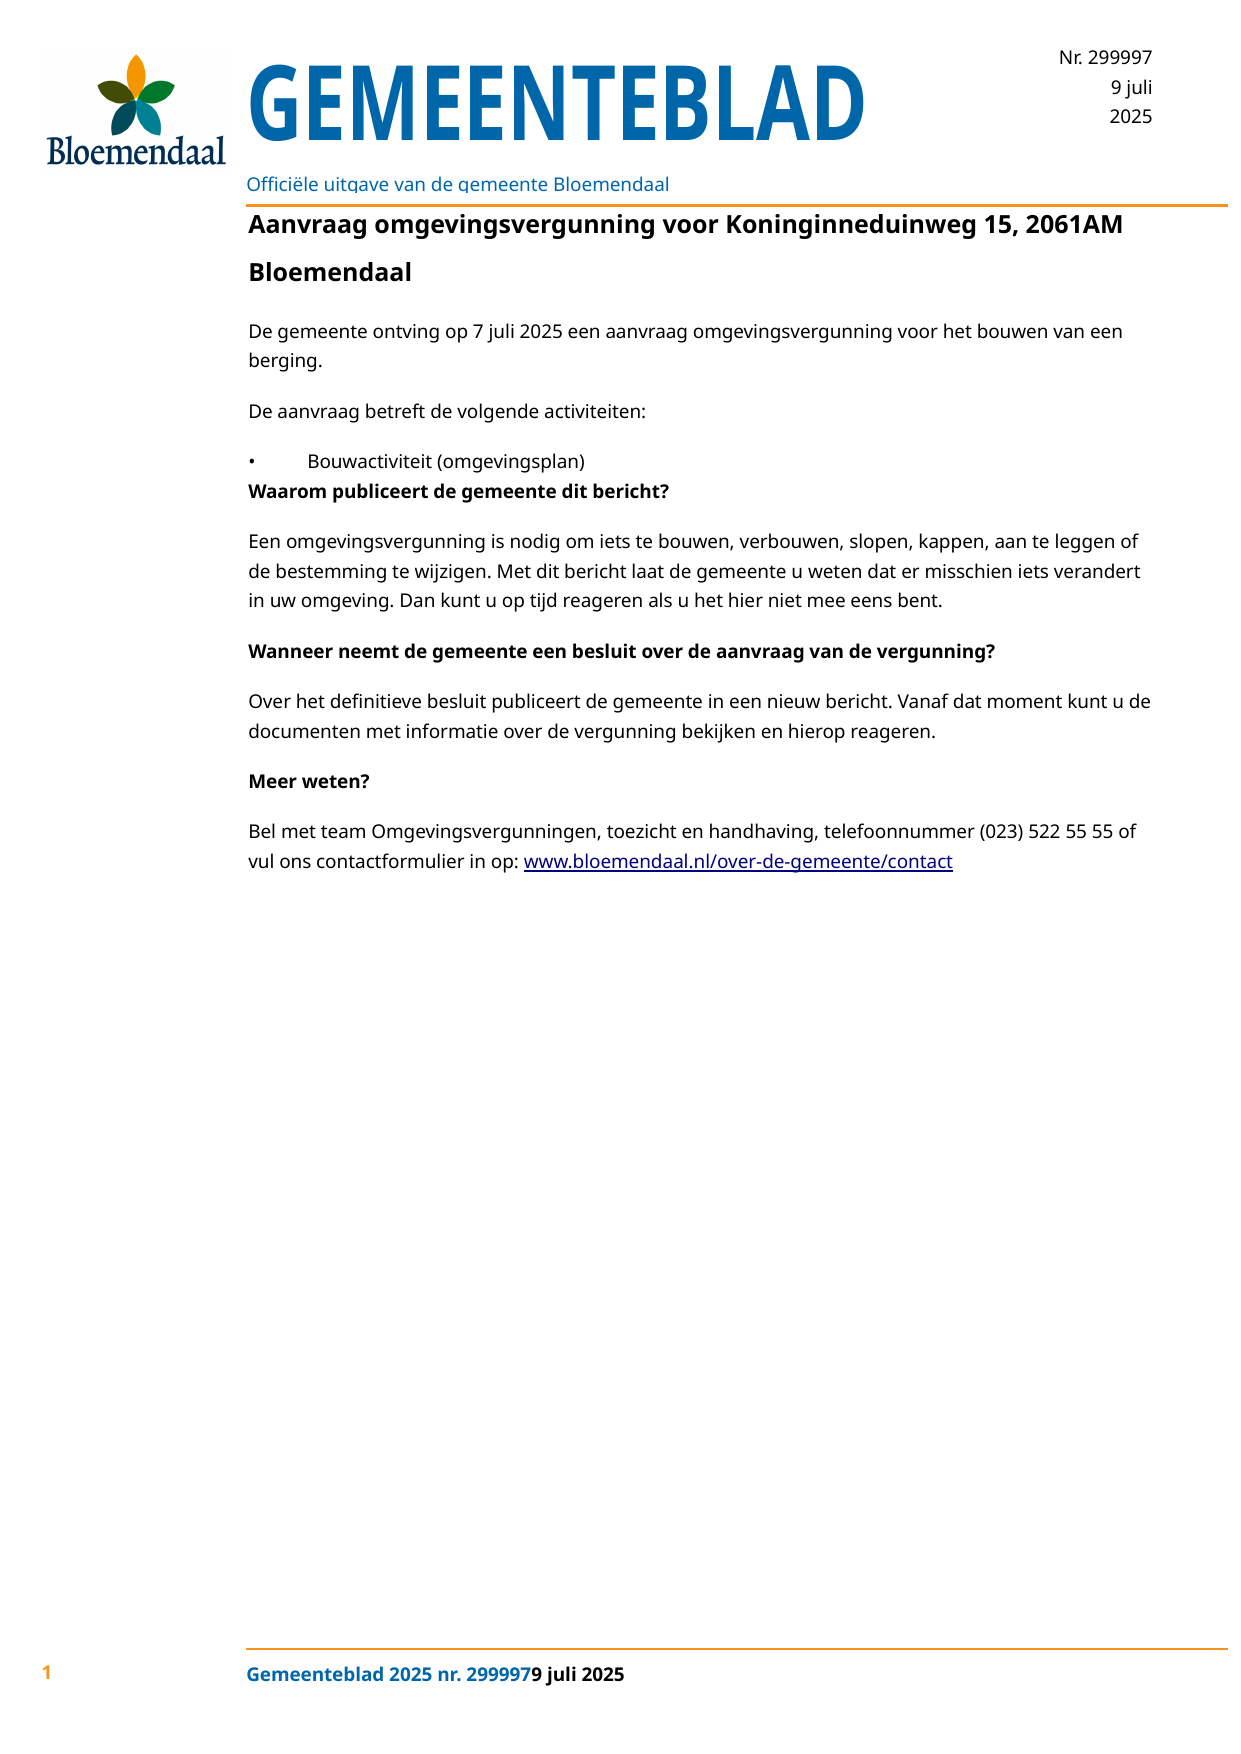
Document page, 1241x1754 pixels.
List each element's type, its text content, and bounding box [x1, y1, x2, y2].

text De aanvraag betreft de volgende activiteiten: [248, 398, 1152, 424]
text Wanneer neemt de gemeente een besluit over de aanvraag van de vergunning? [248, 638, 1152, 664]
text Een omgevingsvergunning is nodig om iets te bouwen, verbouwen, slopen, kappen, aan te leggen of de bestemming te wijzigen. Met dit bericht laat de gemeente u weten dat er misschien iets verandert in uw omgeving. Dan kunt u op tijd reageren als u het hier niet mee eens bent. [248, 528, 1152, 613]
text Over het definitieve besluit publiceert de gemeente in een nieuw bericht. Vanaf dat moment kunt u de documenten met informatie over de vergunning bekijken en hierop reageren. [248, 688, 1152, 744]
list Bouwactiviteit (omgevingsplan) [248, 448, 1152, 474]
text Aanvraag omgevingsvergunning voor Koninginneduinweg 15, 2061AM Bloemendaal [248, 207, 1152, 288]
text Meer weten? [248, 768, 1152, 794]
text De gemeente ontving op 7 juli 2025 een aanvraag omgevingsvergunning voor het bouwen van een berging. [248, 318, 1152, 373]
picture [41, 47, 231, 172]
text Waarom publiceert de gemeente dit bericht? [248, 478, 1152, 504]
text Bel met team Omgevingsvergunningen, toezicht en handhaving, telefoonnummer (023) 522 55 55 of vul ons contactformulier in op: www.bloemendaal.nl/over-de-gemeente/contact [248, 819, 1152, 874]
